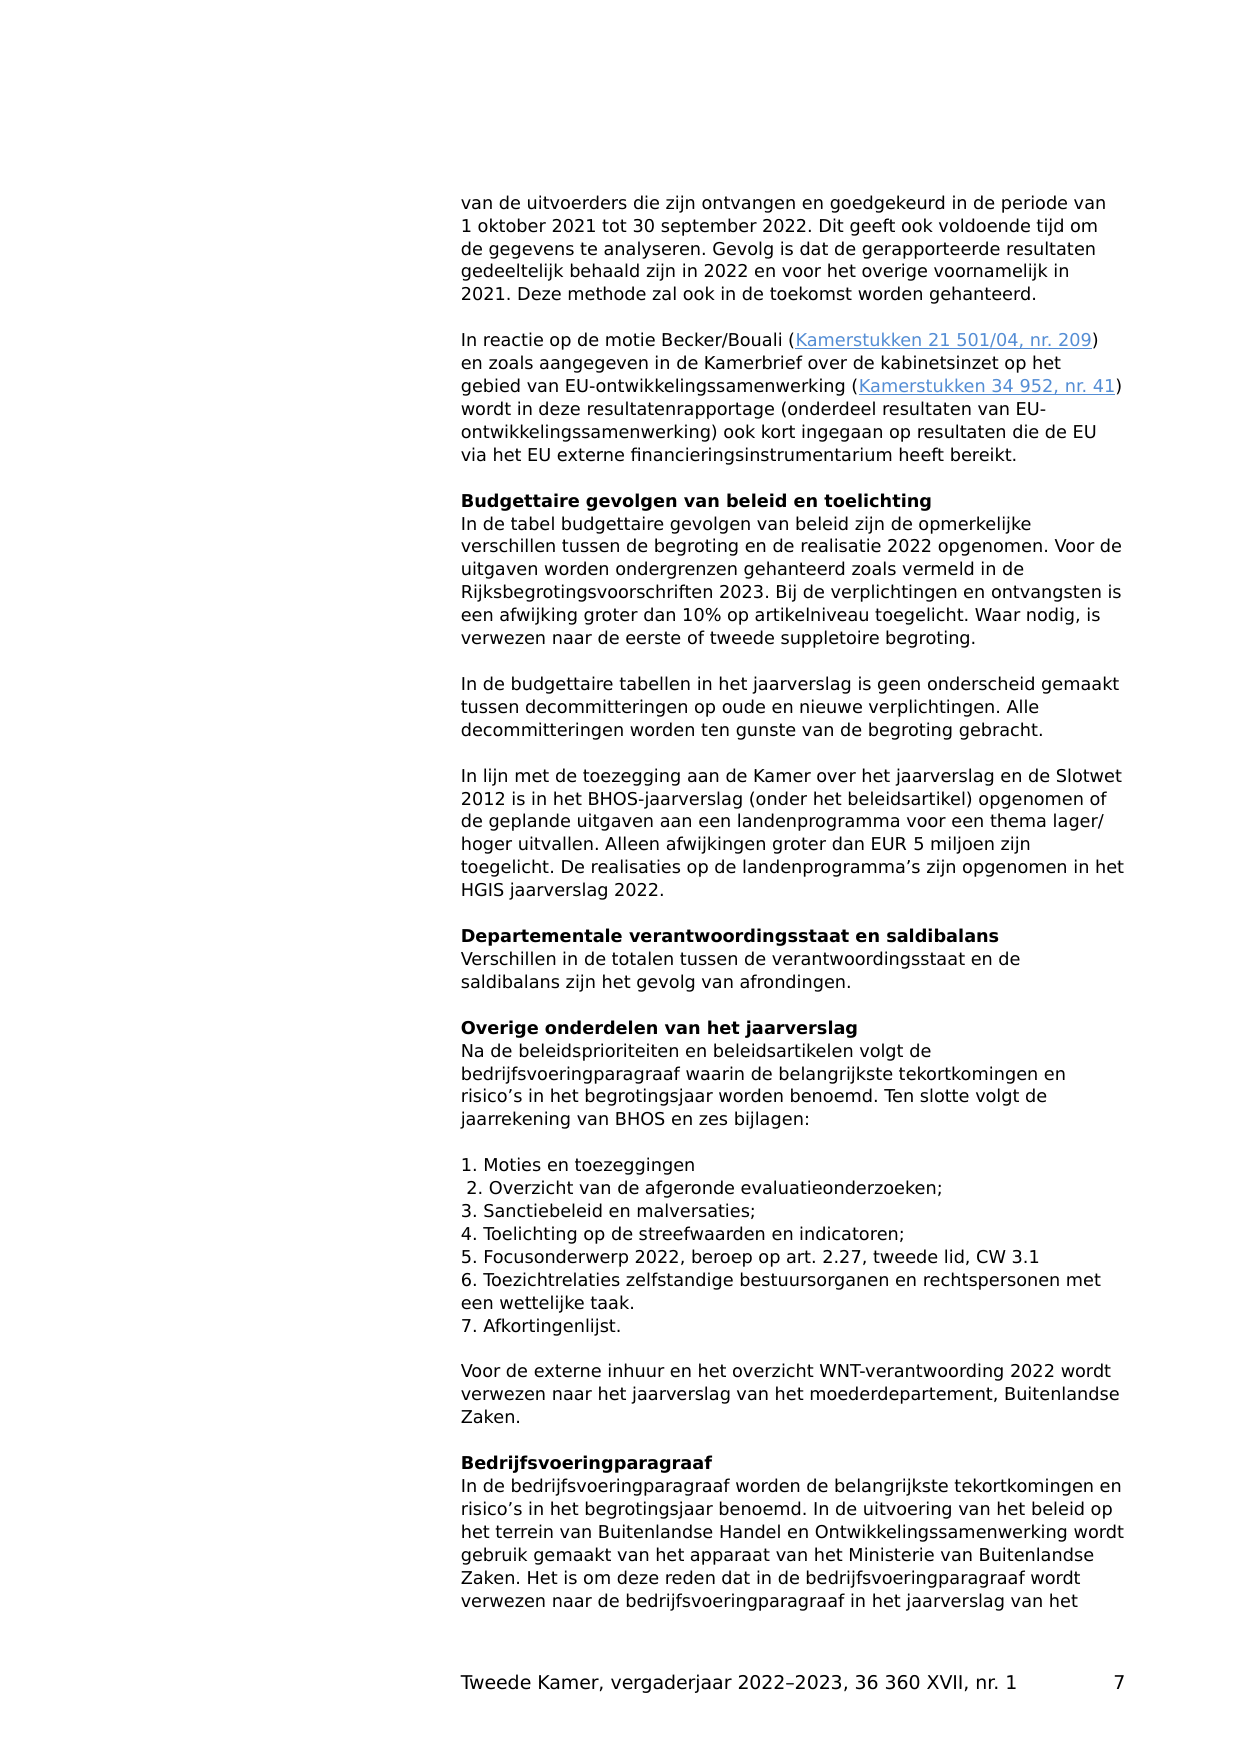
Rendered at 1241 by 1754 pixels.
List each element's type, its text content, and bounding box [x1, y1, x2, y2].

text van de uitvoerders die zijn ontvangen en goedgekeurd in de periode van 1 oktober 2021 tot 30 september 2022. Dit geeft ook voldoende tijd om de gegevens te analyseren. Gevolg is dat de gerapporteerde resultaten gedeeltelijk behaald zijn in 2022 en voor het overige voornamelijk in 2021. Deze methode zal ook in de toekomst worden gehanteerd. [461, 191, 1125, 305]
text In de budgettaire tabellen in het jaarverslag is geen onderscheid gemaakt tussen decommitteringen op oude en nieuwe verplichtingen. Alle decommitteringen worden ten gunste van de begroting gebracht. [461, 672, 1125, 741]
text 1. Moties en toezeggingen 2. Overzicht van de afgeronde evaluatieonderzoeken; 3. Sanctiebeleid en malversaties; 4. Toelichting op de streefwaarden en indicatoren; 5. Focusonderwerp 2022, beroep op art. 2.27, tweede lid, CW 3.1 6. Toezichtrelaties zelfstandige bestuursorganen en rechtspersonen met een wettelijke taak. 7. Afkortingenlijst. [461, 1153, 1125, 1337]
text Budgettaire gevolgen van beleid en toelichting In de tabel budgettaire gevolgen van beleid zijn de opmerkelijke verschillen tussen de begroting en de realisatie 2022 opgenomen. Voor de uitgaven worden ondergrenzen gehanteerd zoals vermeld in de Rijksbegrotingsvoorschriften 2023. Bij de verplichtingen en ontvangsten is een afwijking groter dan 10% op artikelniveau toegelicht. Waar nodig, is verwezen naar de eerste of tweede suppletoire begroting. [461, 489, 1125, 649]
text Voor de externe inhuur en het overzicht WNT-verantwoording 2022 wordt verwezen naar het jaarverslag van het moederdepartement, Buitenlandse Zaken. [461, 1359, 1125, 1428]
text Overige onderdelen van het jaarverslag Na de beleidsprioriteiten en beleidsartikelen volgt de bedrijfsvoeringparagraaf waarin de belangrijkste tekortkomingen en risico’s in het begrotingsjaar worden benoemd. Ten slotte volgt de jaarrekening van BHOS en zes bijlagen: [461, 1016, 1125, 1130]
text In reactie op de motie Becker/Bouali (Kamerstukken 21 501/04, nr. 209) en zoals aangegeven in de Kamerbrief over de kabinetsinzet op het gebied van EU-ontwikkelingssamenwerking (Kamerstukken 34 952, nr. 41) wordt in deze resultatenrapportage (onderdeel resultaten van EU-ontwikkelingssamenwerking) ook kort ingegaan op resultaten die de EU via het EU externe financieringsinstrumentarium heeft bereikt. [461, 328, 1125, 466]
text Bedrijfsvoeringparagraaf In de bedrijfsvoeringparagraaf worden de belangrijkste tekortkomingen en risico’s in het begrotingsjaar benoemd. In de uitvoering van het beleid op het terrein van Buitenlandse Handel en Ontwikkelingssamenwerking wordt gebruik gemaakt van het apparaat van het Ministerie van Buitenlandse Zaken. Het is om deze reden dat in de bedrijfsvoeringparagraaf wordt verwezen naar de bedrijfsvoeringparagraaf in het jaarverslag van het [461, 1451, 1125, 1612]
text In lijn met de toezegging aan de Kamer over het jaarverslag en de Slotwet 2012 is in het BHOS-jaarverslag (onder het beleidsartikel) opgenomen of de geplande uitgaven aan een landenprogramma voor een thema lager/ hoger uitvallen. Alleen afwijkingen groter dan EUR 5 miljoen zijn toegelicht. De realisaties op de landenprogramma’s zijn opgenomen in het HGIS jaarverslag 2022. [461, 764, 1125, 901]
text Departementale verantwoordingsstaat en saldibalans Verschillen in de totalen tussen de verantwoordingsstaat en de saldibalans zijn het gevolg van afrondingen. [461, 924, 1125, 993]
